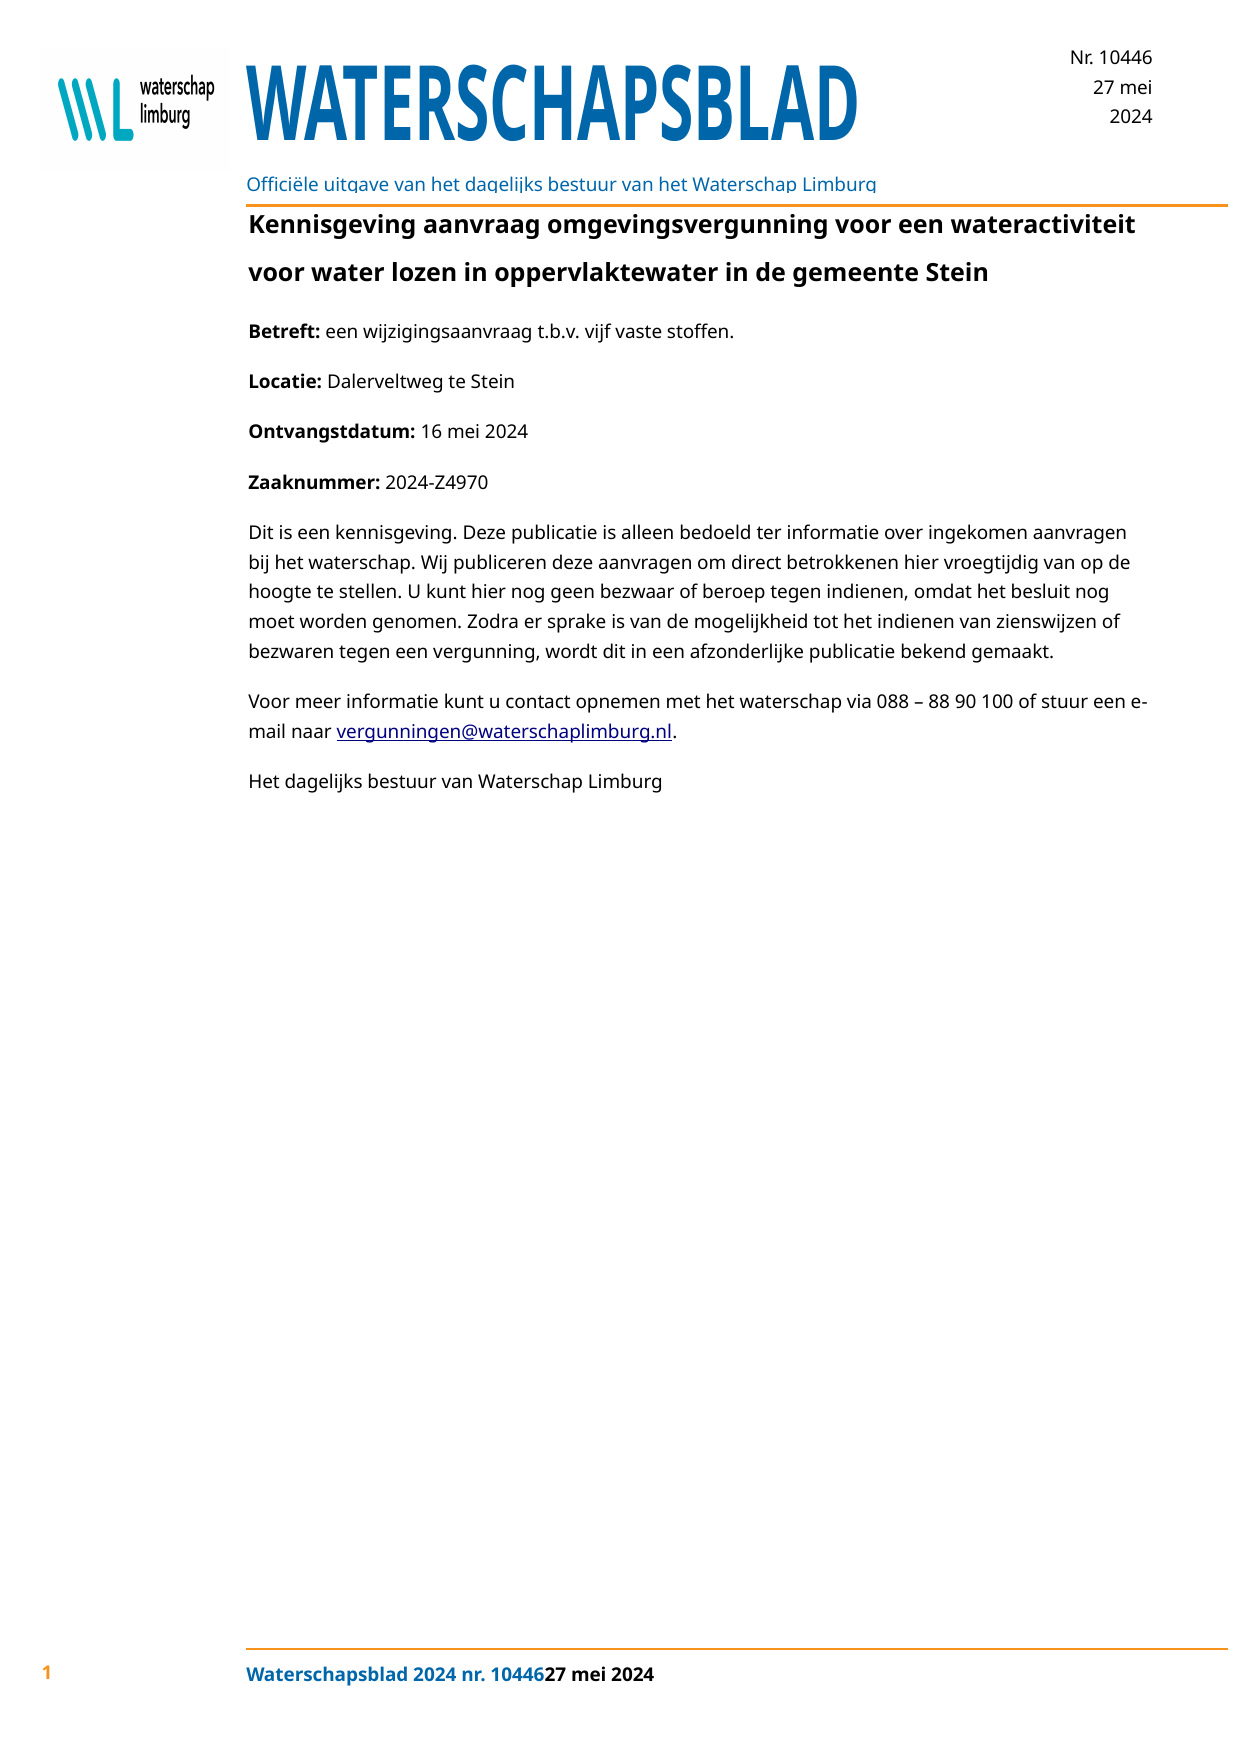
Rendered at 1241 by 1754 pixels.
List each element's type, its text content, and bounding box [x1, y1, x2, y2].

text Kennisgeving aanvraag omgevingsvergunning voor een wateractiviteit voor water lozen in oppervlaktewater in de gemeente Stein [248, 207, 1152, 288]
picture [41, 47, 231, 172]
text Zaaknummer: 2024-Z4970 [248, 469, 1152, 495]
text Het dagelijks bestuur van Waterschap Limburg [248, 768, 1152, 794]
text Locatie: Dalerveltweg te Stein [248, 368, 1152, 394]
text Voor meer informatie kunt u contact opnemen met het waterschap via 088 – 88 90 100 of stuur een e-mail naar vergunningen@waterschaplimburg.nl. [248, 688, 1152, 744]
text Betreft: een wijzigingsaanvraag t.b.v. vijf vaste stoffen. [248, 318, 1152, 344]
text Ontvangstdatum: 16 mei 2024 [248, 419, 1152, 444]
text Dit is een kennisgeving. Deze publicatie is alleen bedoeld ter informatie over ingekomen aanvragen bij het waterschap. Wij publiceren deze aanvragen om direct betrokkenen hier vroegtijdig van op de hoogte te stellen. U kunt hier nog geen bezwaar of beroep tegen indienen, omdat het besluit nog moet worden genomen. Zodra er sprake is van de mogelijkheid tot het indienen van zienswijzen of bezwaren tegen een vergunning, wordt dit in een afzonderlijke publicatie bekend gemaakt. [248, 519, 1152, 664]
